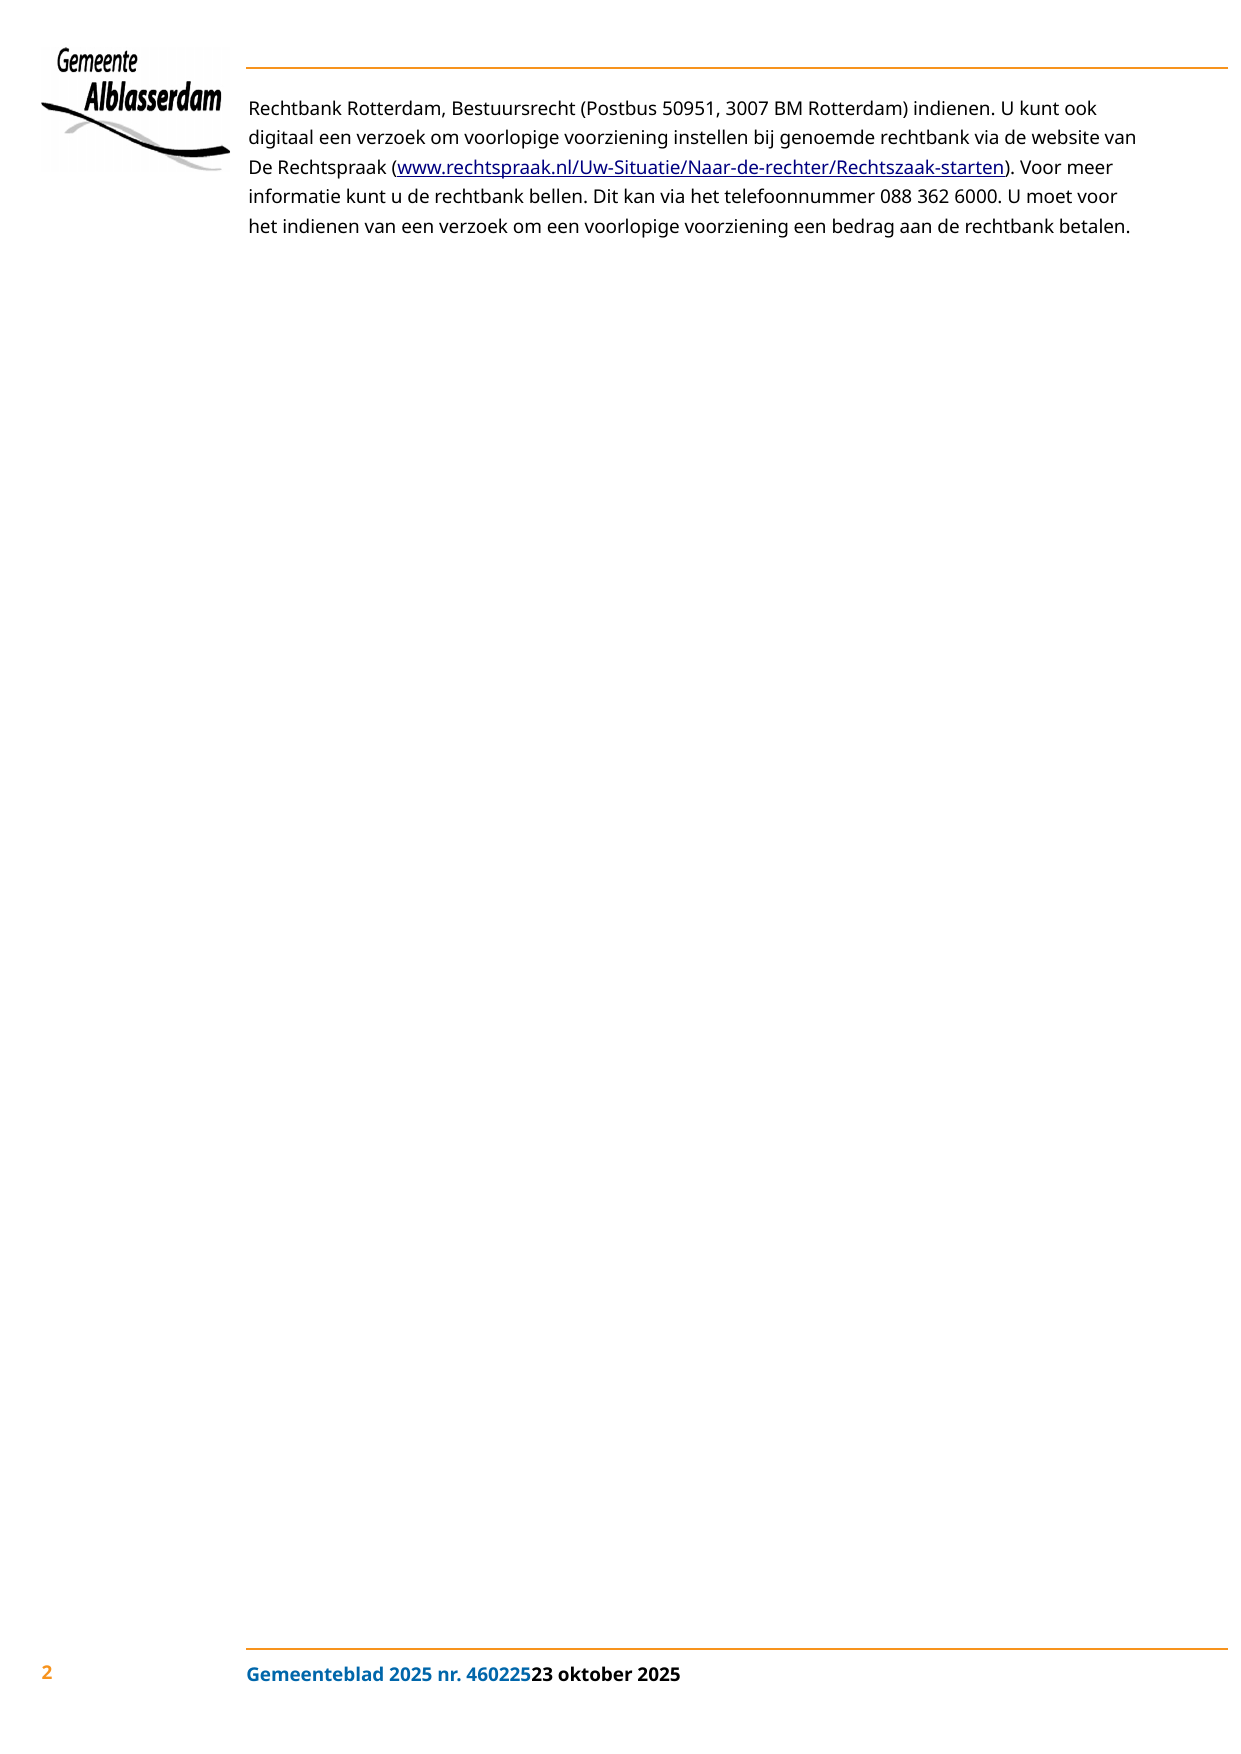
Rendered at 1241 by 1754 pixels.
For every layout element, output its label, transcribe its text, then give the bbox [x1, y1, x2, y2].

text Rechtbank Rotterdam, Bestuursrecht (Postbus 50951, 3007 BM Rotterdam) indienen. U kunt ook digitaal een verzoek om voorlopige voorziening instellen bij genoemde rechtbank via de website van De Rechtspraak (www.rechtspraak.nl/Uw-Situatie/Naar-de-rechter/Rechtszaak-starten). Voor meer informatie kunt u de rechtbank bellen. Dit kan via het telefoonnummer 088 362 6000. U moet voor het indienen van een verzoek om een voorlopige voorziening een bedrag aan de rechtbank betalen. [248, 95, 1152, 239]
picture [41, 47, 231, 172]
